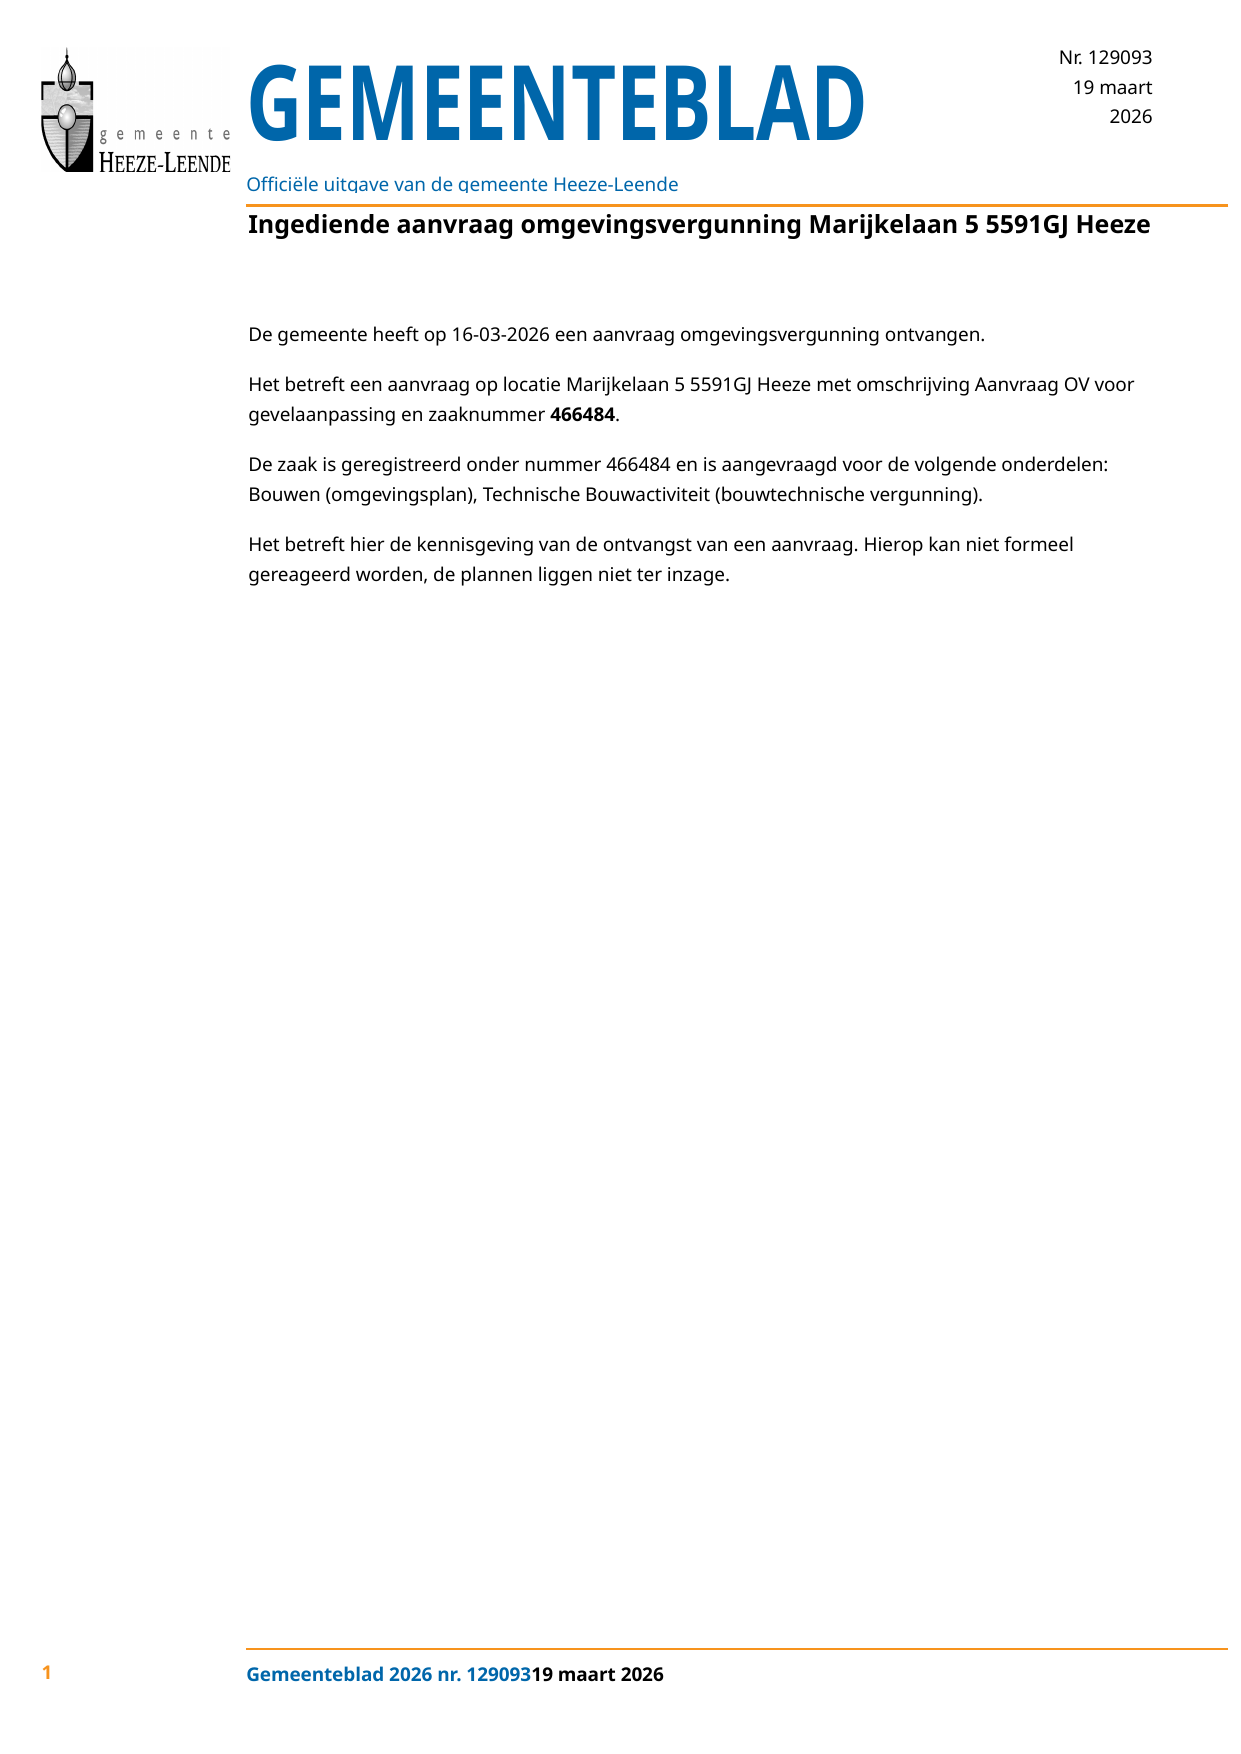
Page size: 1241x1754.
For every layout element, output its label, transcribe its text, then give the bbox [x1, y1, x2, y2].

text De gemeente heeft op 16-03-2026 een aanvraag omgevingsvergunning ontvangen. [248, 321, 1152, 346]
text Het betreft hier de kennisgeving van de ontvangst van een aanvraag. Hierop kan niet formeel gereageerd worden, de plannen liggen niet ter inzage. [248, 531, 1152, 586]
text De zaak is geregistreerd onder nummer 466484 en is aangevraagd voor de volgende onderdelen: Bouwen (omgevingsplan), Technische Bouwactiviteit (bouwtechnische vergunning). [248, 451, 1152, 506]
picture [41, 47, 231, 172]
text Ingediende aanvraag omgevingsvergunning Marijkelaan 5 5591GJ Heeze [248, 207, 1152, 241]
text Het betreft een aanvraag op locatie Marijkelaan 5 5591GJ Heeze met omschrijving Aanvraag OV voor gevelaanpassing en zaaknummer 466484. [248, 371, 1152, 426]
